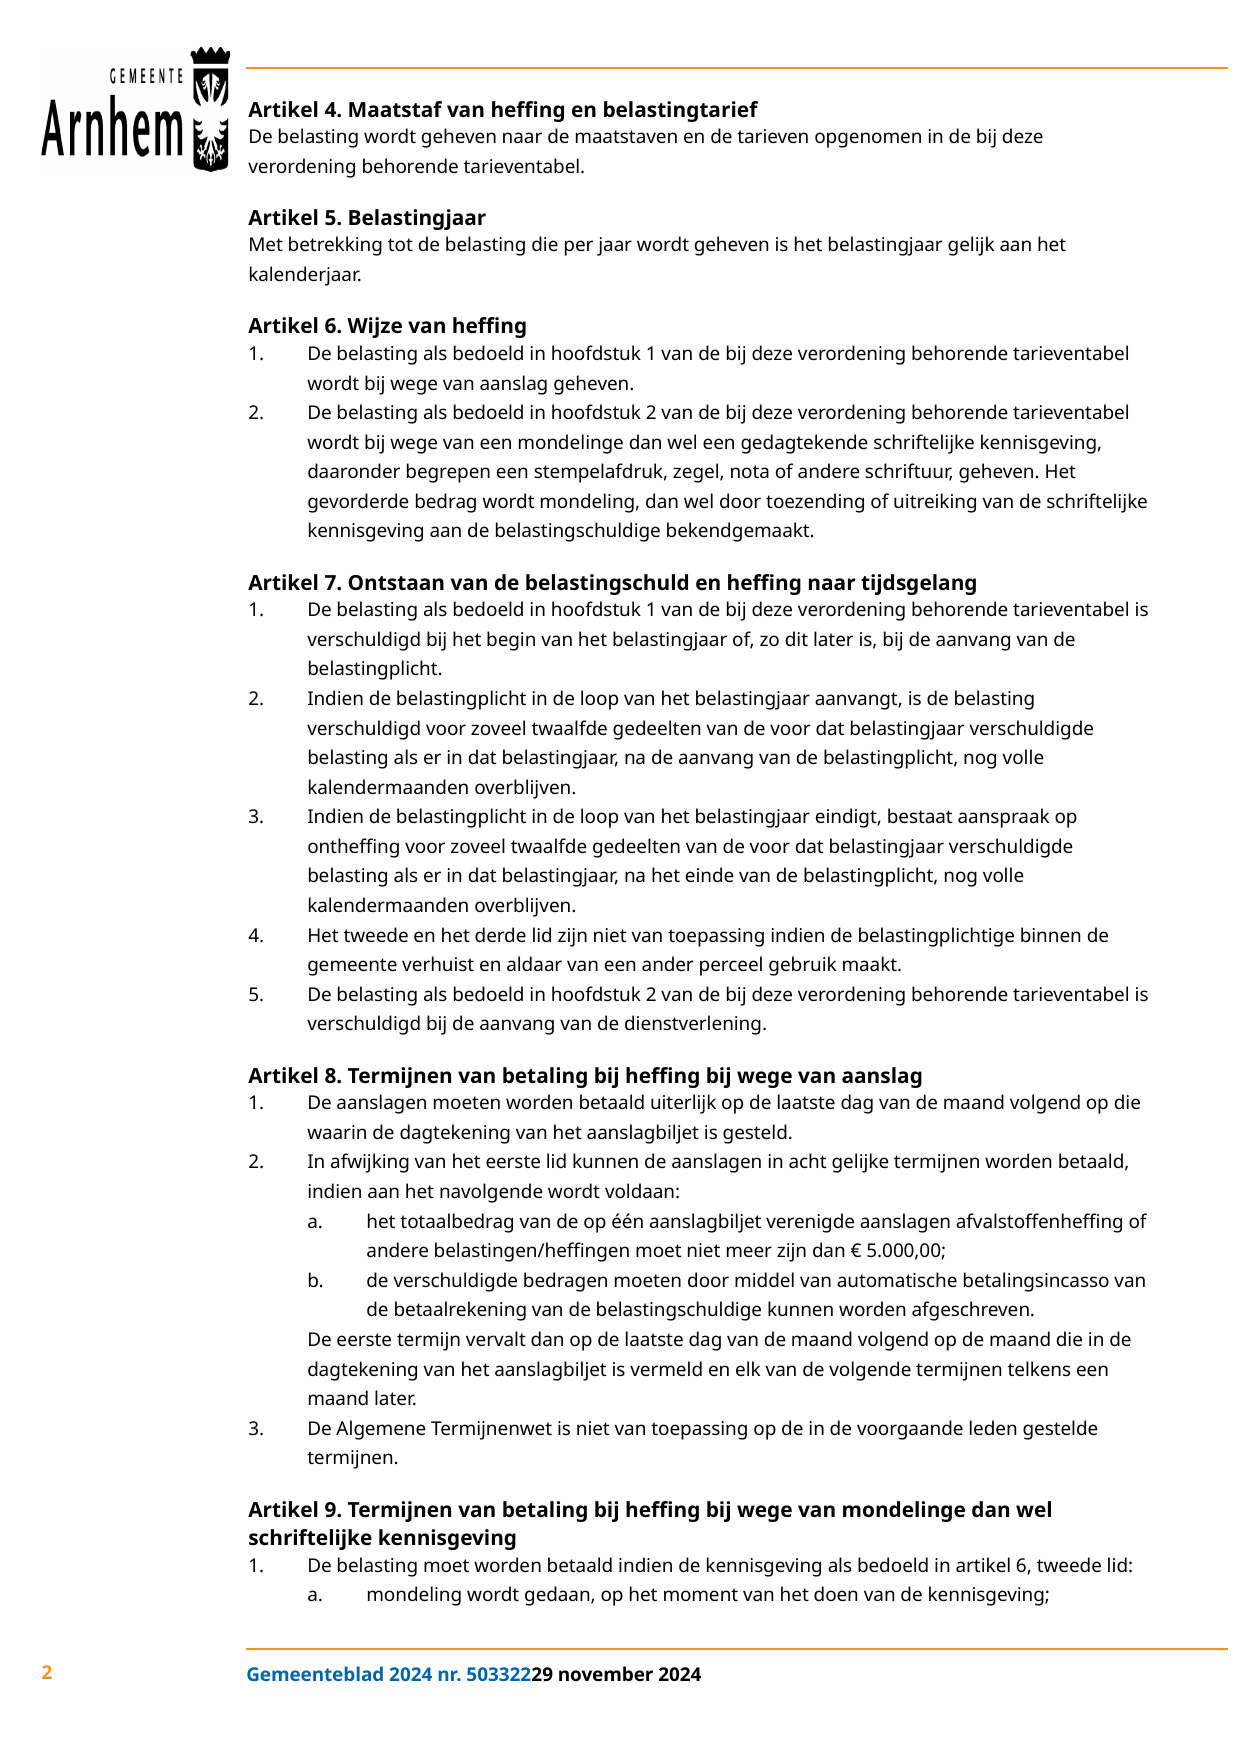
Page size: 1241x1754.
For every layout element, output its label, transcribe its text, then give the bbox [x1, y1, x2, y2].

text Artikel 4. Maatstaf van heffing en belastingtarief [248, 95, 1152, 123]
picture [41, 47, 231, 172]
list het totaalbedrag van de op één aanslagbiljet verenigde aanslagen afvalstoffenheffing of andere belastingen/heffingen moet niet meer zijn dan € 5.000,00; [307, 1208, 1152, 1263]
list De Algemene Termijnenwet is niet van toepassing op de in de voorgaande leden gestelde termijnen. [248, 1415, 1152, 1470]
list Indien de belastingplicht in de loop van het belastingjaar aanvangt, is de belasting verschuldigd voor zoveel twaalfde gedeelten van de voor dat belastingjaar verschuldigde belasting als er in dat belastingjaar, na de aanvang van de belastingplicht, nog volle kalendermaanden overblijven. [248, 685, 1152, 800]
list De belasting als bedoeld in hoofdstuk 2 van de bij deze verordening behorende tarieventabel wordt bij wege van een mondelinge dan wel een gedagtekende schriftelijke kennisgeving, daaronder begrepen een stempelafdruk, zegel, nota of andere schriftuur, geheven. Het gevorderde bedrag wordt mondeling, dan wel door toezending of uitreiking van de schriftelijke kennisgeving aan de belastingschuldige bekendgemaakt. [248, 399, 1152, 543]
list De belasting moet worden betaald indien de kennisgeving als bedoeld in artikel 6, tweede lid: [248, 1552, 1152, 1577]
text Artikel 8. Termijnen van betaling bij heffing bij wege van aanslag [248, 1061, 1152, 1089]
list De belasting als bedoeld in hoofdstuk 2 van de bij deze verordening behorende tarieventabel is verschuldigd bij de aanvang van de dienstverlening. [248, 981, 1152, 1036]
list De aanslagen moeten worden betaald uiterlijk op de laatste dag van de maand volgend op die waarin de dagtekening van het aanslagbiljet is gesteld. [248, 1089, 1152, 1145]
list In afwijking van het eerste lid kunnen de aanslagen in acht gelijke termijnen worden betaald, indien aan het navolgende wordt voldaan: [248, 1149, 1152, 1204]
list Het tweede en het derde lid zijn niet van toepassing indien de belastingplichtige binnen de gemeente verhuist en aldaar van een ander perceel gebruik maakt. [248, 922, 1152, 977]
list De belasting als bedoeld in hoofdstuk 1 van de bij deze verordening behorende tarieventabel wordt bij wege van aanslag geheven. [248, 340, 1152, 395]
text Met betrekking tot de belasting die per jaar wordt geheven is het belastingjaar gelijk aan het kalenderjaar. [248, 232, 1152, 287]
list mondeling wordt gedaan, op het moment van het doen van de kennisgeving; [307, 1581, 1152, 1607]
list De belasting als bedoeld in hoofdstuk 1 van de bij deze verordening behorende tarieventabel is verschuldigd bij het begin van het belastingjaar of, zo dit later is, bij de aanvang van de belastingplicht. [248, 596, 1152, 681]
text Artikel 5. Belastingjaar [248, 203, 1152, 232]
text Artikel 7. Ontstaan van de belastingschuld en heffing naar tijdsgelang [248, 568, 1152, 596]
list De eerste termijn vervalt dan op de laatste dag van de maand volgend op de maand die in de dagtekening van het aanslagbiljet is vermeld en elk van de volgende termijnen telkens een maand later. [248, 1326, 1152, 1411]
list de verschuldigde bedragen moeten door middel van automatische betalingsincasso van de betaalrekening van de belastingschuldige kunnen worden afgeschreven. [307, 1267, 1152, 1322]
list Indien de belastingplicht in de loop van het belastingjaar eindigt, bestaat aanspraak op ontheffing voor zoveel twaalfde gedeelten van de voor dat belastingjaar verschuldigde belasting als er in dat belastingjaar, na het einde van de belastingplicht, nog volle kalendermaanden overblijven. [248, 803, 1152, 918]
text Artikel 6. Wijze van heffing [248, 312, 1152, 340]
text De belasting wordt geheven naar de maatstaven en de tarieven opgenomen in de bij deze verordening behorende tarieventabel. [248, 123, 1152, 178]
text Artikel 9. Termijnen van betaling bij heffing bij wege van mondelinge dan wel schriftelijke kennisgeving [248, 1495, 1152, 1552]
